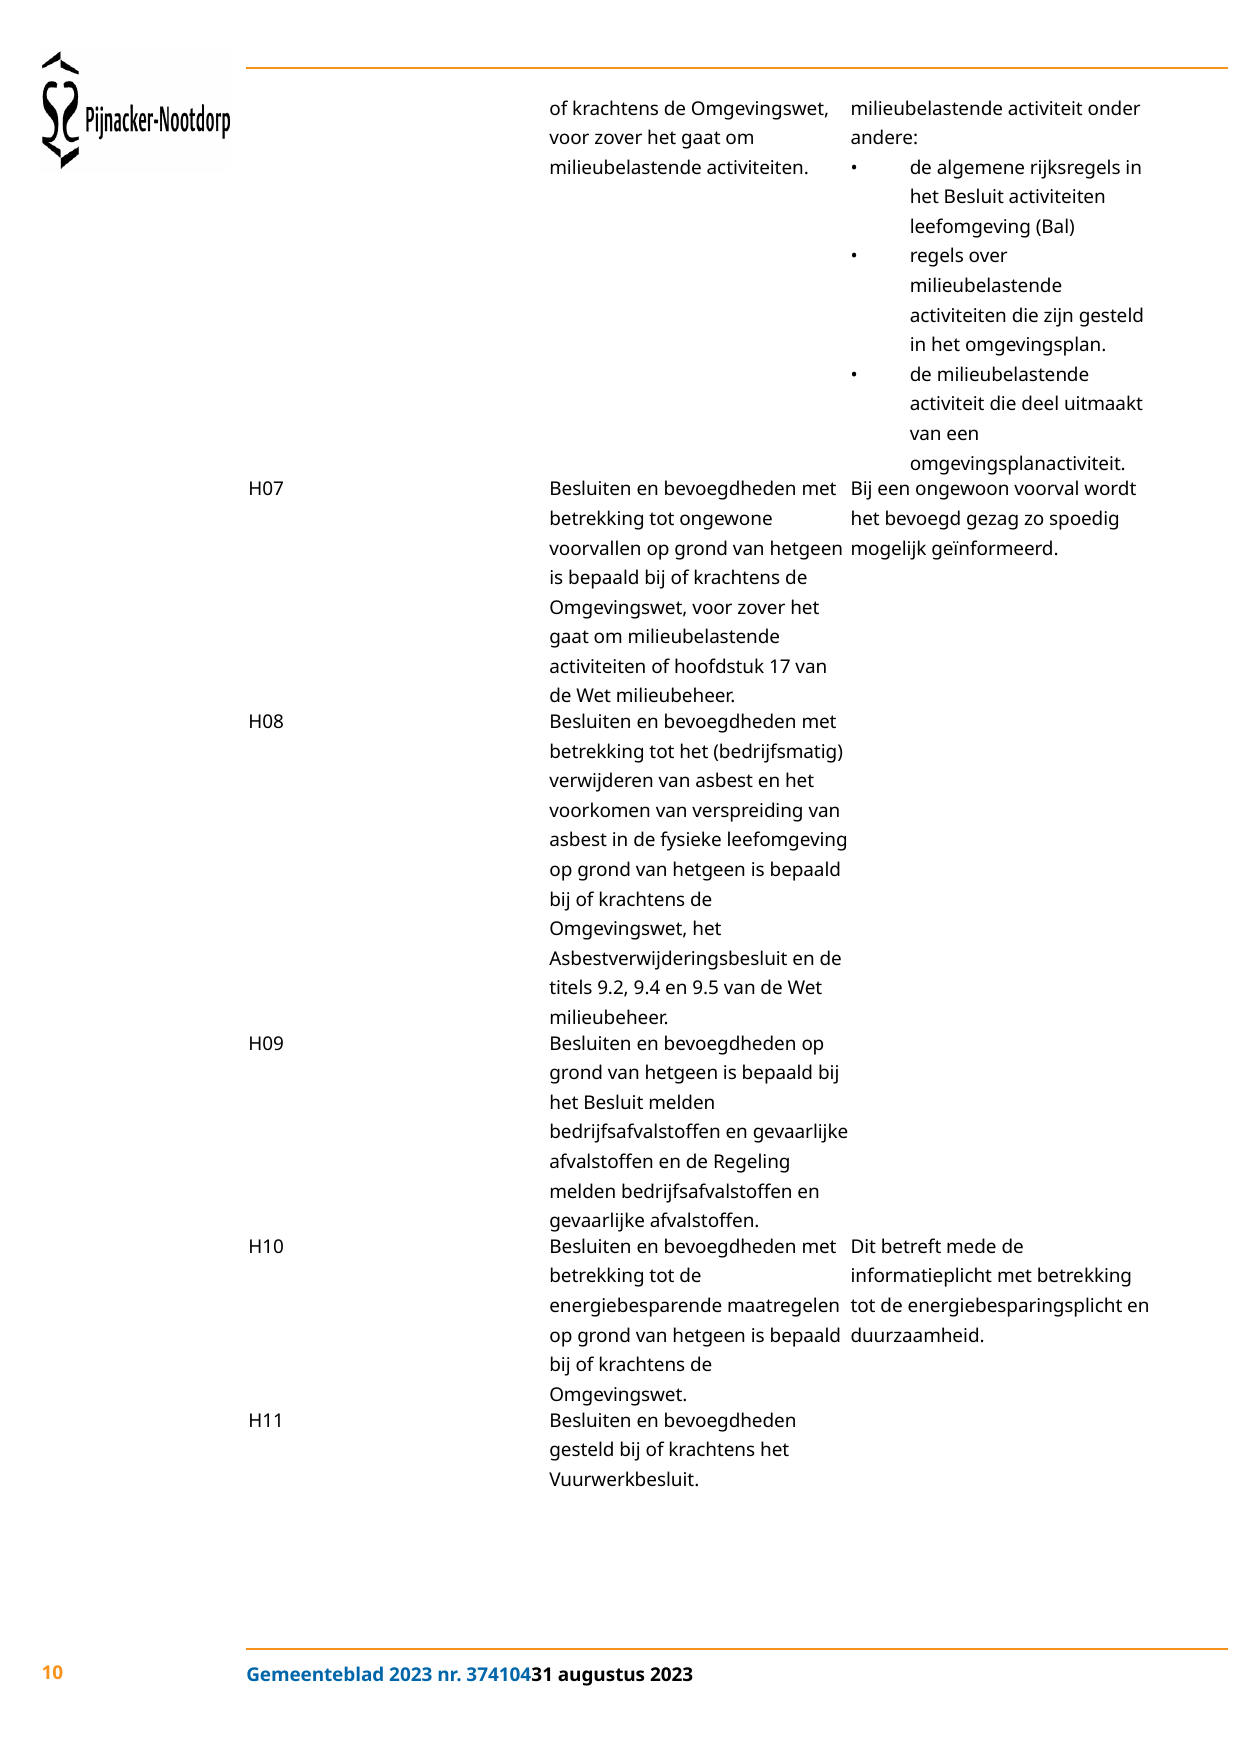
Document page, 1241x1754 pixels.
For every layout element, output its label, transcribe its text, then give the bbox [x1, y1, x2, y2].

table_cell H09 [248, 1030, 549, 1233]
table_cell Besluiten en bevoegdheden gesteld bij of krachtens het Vuurwerkbesluit. [549, 1407, 850, 1492]
table_cell H07 [248, 476, 549, 708]
table_cell [248, 95, 549, 476]
table_cell [850, 1030, 1152, 1233]
table_cell Besluiten en bevoegdheden met betrekking tot ongewone voorvallen op grond van hetgeen is bepaald bij of krachtens de Omgevingswet, voor zover het gaat om milieubelastende activiteiten of hoofdstuk 17 van de Wet milieubeheer. [549, 476, 850, 708]
table_cell [850, 1407, 1152, 1492]
table_cell of krachtens de Omgevingswet, voor zover het gaat om milieubelastende activiteiten. [549, 95, 850, 476]
table_cell [850, 708, 1152, 1030]
table_cell H08 [248, 708, 549, 1030]
table_cell milieubelastende activiteit onder andere: de algemene rijksregels in het Besluit activiteiten leefomgeving (Bal) regels over milieubelastende activiteiten die zijn gesteld in het omgevingsplan. de milieubelastende activiteit die deel uitmaakt van een omgevingsplanactiviteit. [850, 95, 1152, 476]
table_cell Dit betreft mede de informatieplicht met betrekking tot de energiebesparingsplicht en duurzaamheid. [850, 1233, 1152, 1407]
table_cell H11 [248, 1407, 549, 1492]
table_cell H10 [248, 1233, 549, 1407]
picture [41, 47, 231, 172]
table_cell Bij een ongewoon voorval wordt het bevoegd gezag zo spoedig mogelijk geïnformeerd. [850, 476, 1152, 708]
table_cell Besluiten en bevoegdheden op grond van hetgeen is bepaald bij het Besluit melden bedrijfsafvalstoffen en gevaarlijke afvalstoffen en de Regeling melden bedrijfsafvalstoffen en gevaarlijke afvalstoffen. [549, 1030, 850, 1233]
table_cell Besluiten en bevoegdheden met betrekking tot het (bedrijfsmatig) verwijderen van asbest en het voorkomen van verspreiding van asbest in de fysieke leefomgeving op grond van hetgeen is bepaald bij of krachtens de Omgevingswet, het Asbestverwijderingsbesluit en de titels 9.2, 9.4 en 9.5 van de Wet milieubeheer. [549, 708, 850, 1030]
table_cell Besluiten en bevoegdheden met betrekking tot de energiebesparende maatregelen op grond van hetgeen is bepaald bij of krachtens de Omgevingswet. [549, 1233, 850, 1407]
